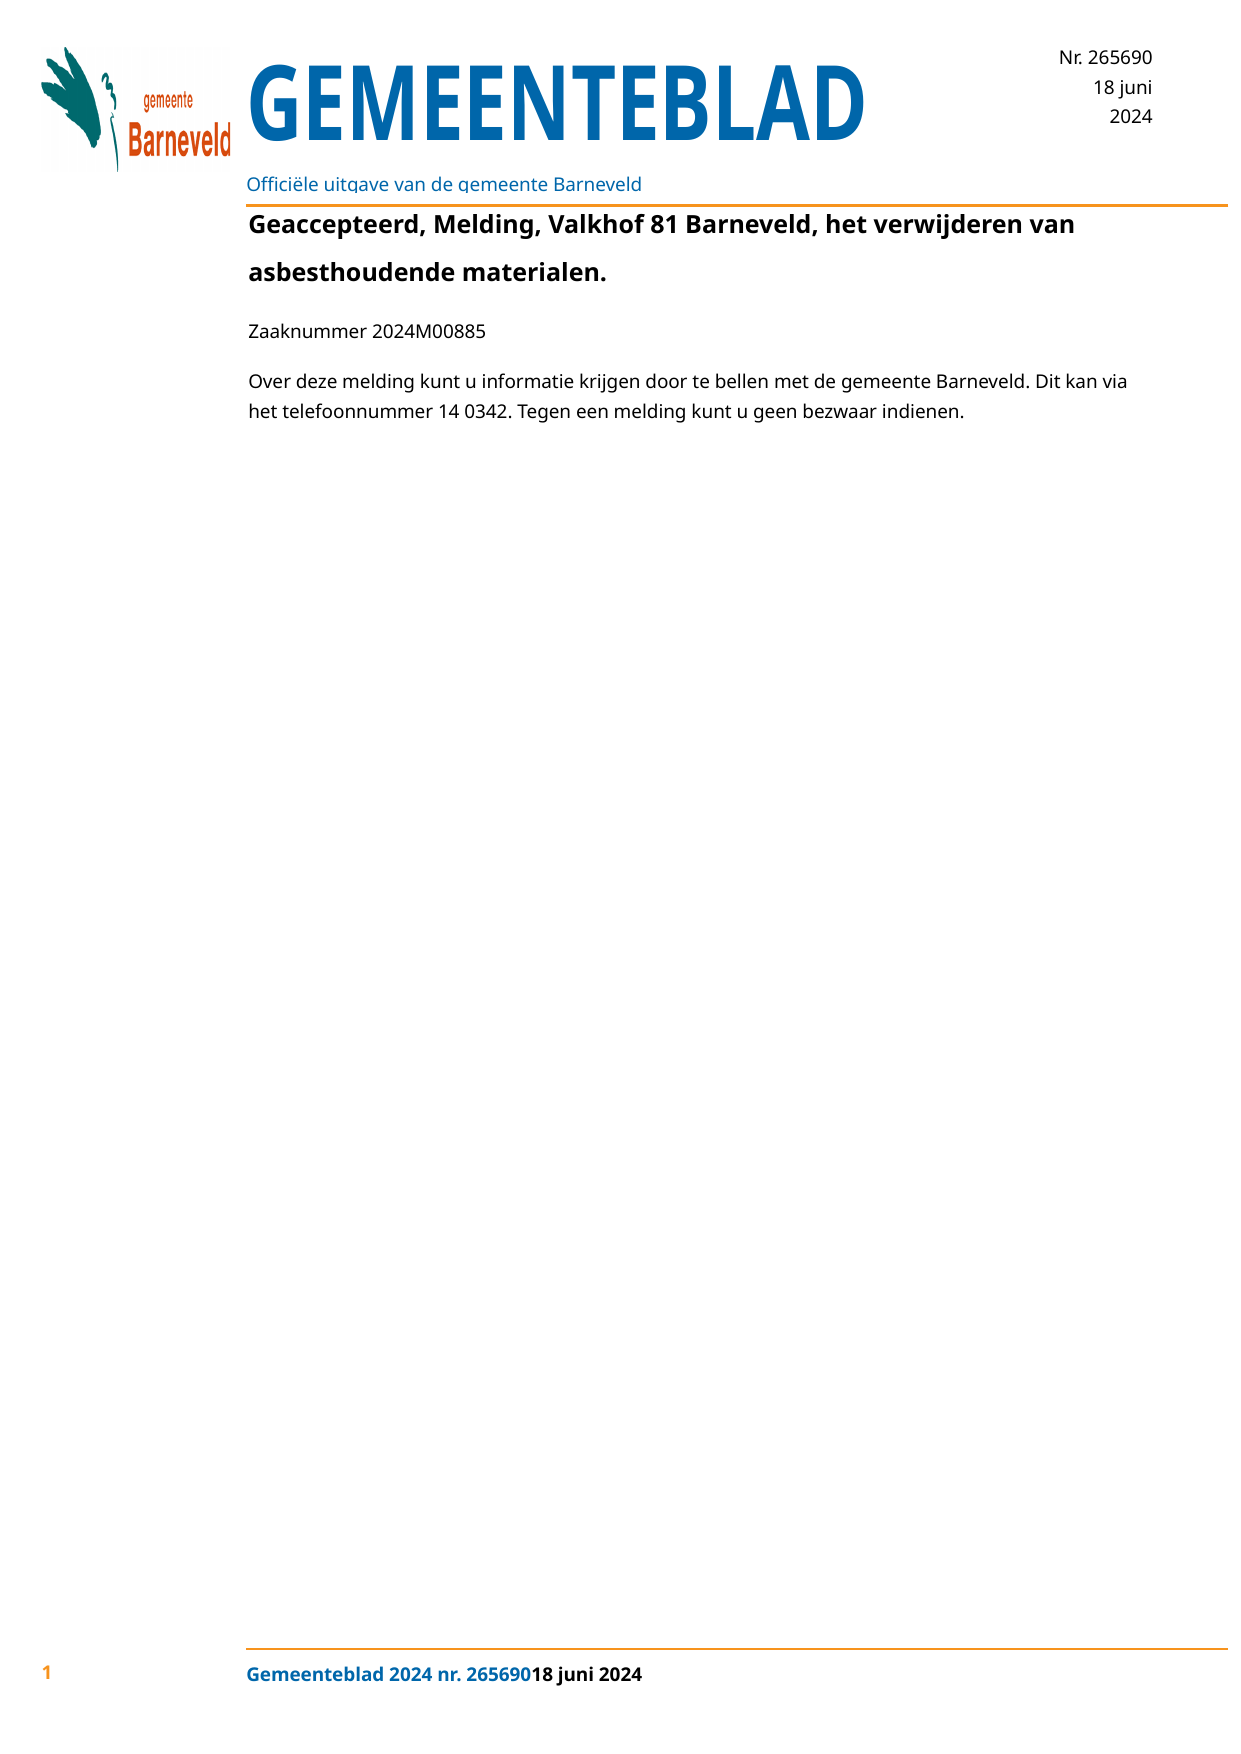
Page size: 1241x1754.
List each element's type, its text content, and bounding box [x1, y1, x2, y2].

picture [41, 47, 231, 172]
text Over deze melding kunt u informatie krijgen door te bellen met de gemeente Barneveld. Dit kan via het telefoonnummer 14 0342. Tegen een melding kunt u geen bezwaar indienen. [248, 368, 1152, 424]
text Zaaknummer 2024M00885 [248, 318, 1152, 344]
text Geaccepteerd, Melding, Valkhof 81 Barneveld, het verwijderen van asbesthoudende materialen. [248, 207, 1152, 288]
